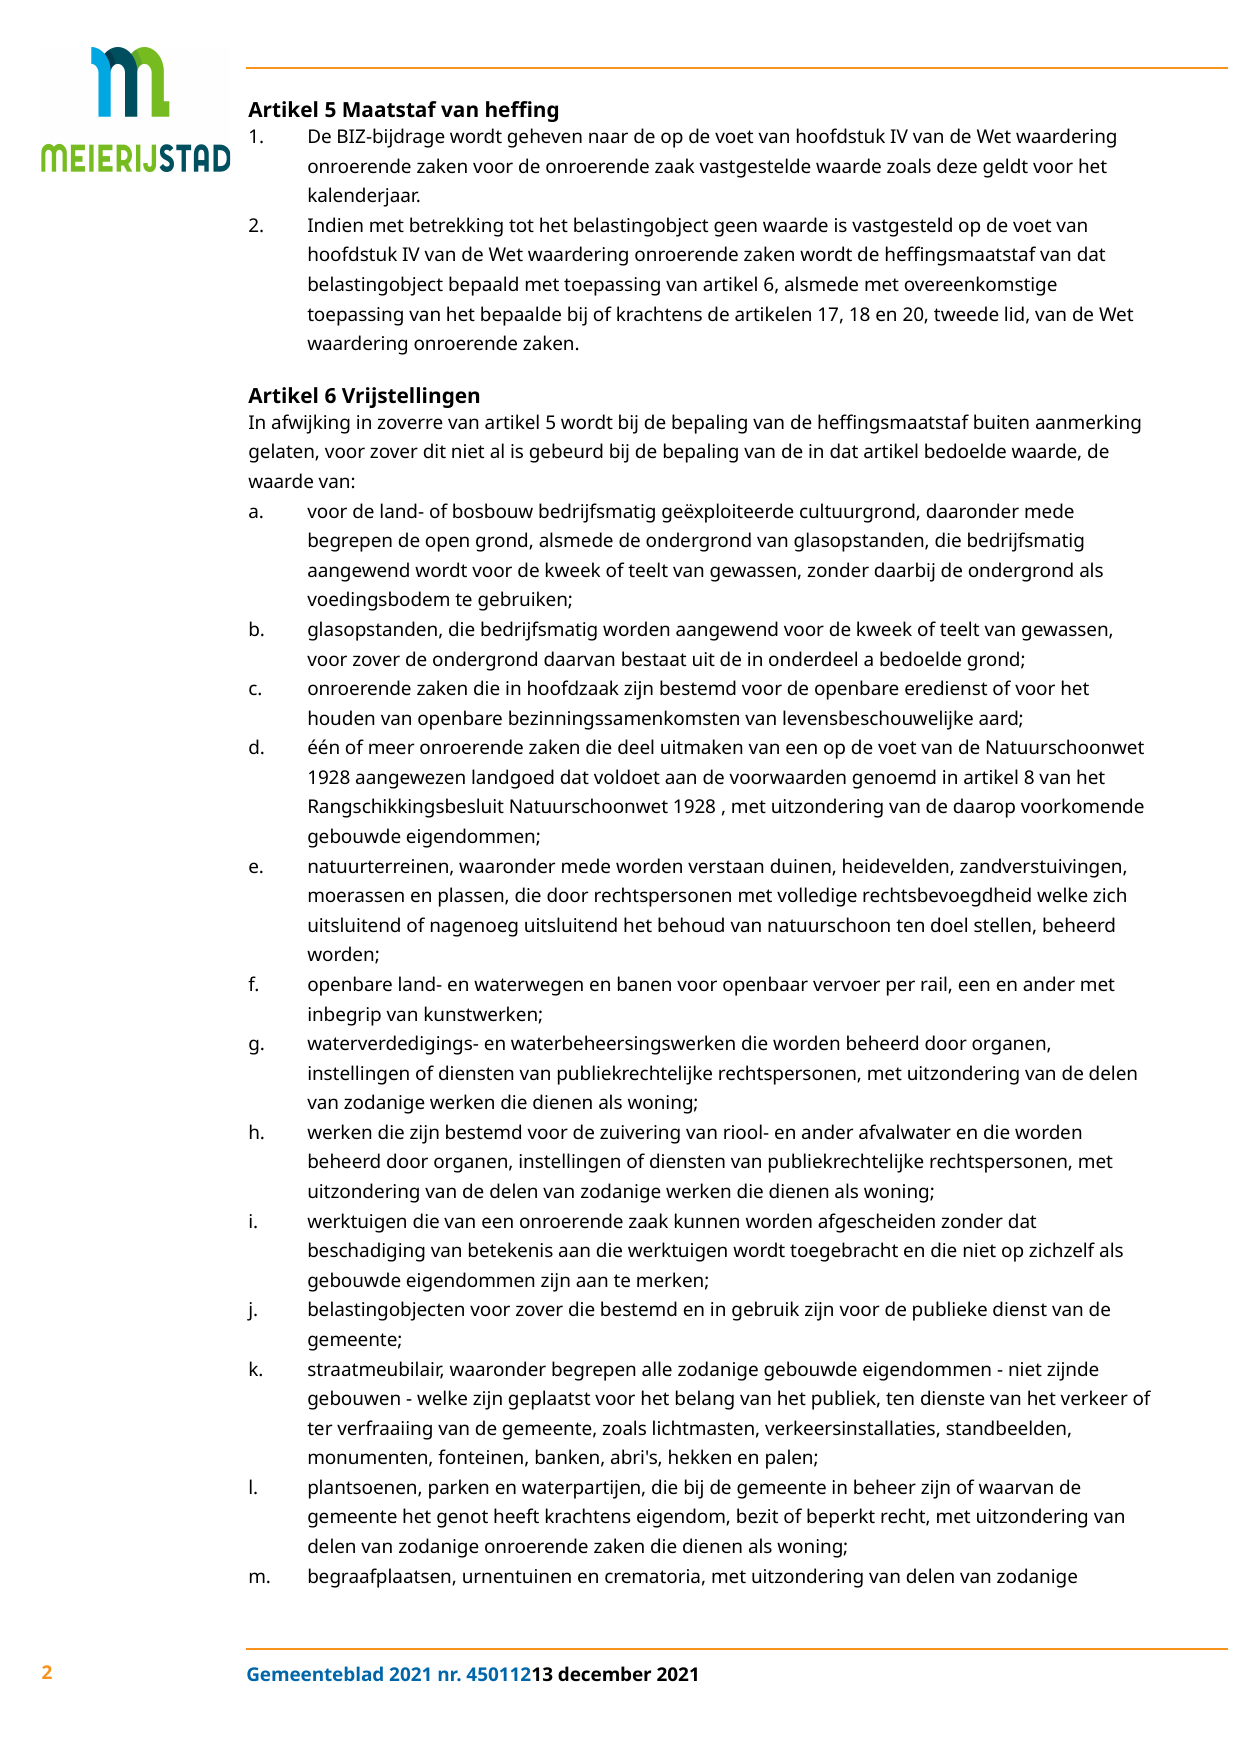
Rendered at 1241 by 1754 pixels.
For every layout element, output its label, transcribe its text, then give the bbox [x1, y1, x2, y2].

list openbare land- en waterwegen en banen voor openbaar vervoer per rail, een en ander met inbegrip van kunstwerken; [248, 971, 1152, 1027]
list natuurterreinen, waaronder mede worden verstaan duinen, heidevelden, zandverstuivingen, moerassen en plassen, die door rechtspersonen met volledige rechtsbevoegdheid welke zich uitsluitend of nagenoeg uitsluitend het behoud van natuurschoon ten doel stellen, beheerd worden; [248, 853, 1152, 967]
list plantsoenen, parken en waterpartijen, die bij de gemeente in beheer zijn of waarvan de gemeente het genot heeft krachtens eigendom, bezit of beperkt recht, met uitzondering van delen van zodanige onroerende zaken die dienen als woning; [248, 1474, 1152, 1559]
list Indien met betrekking tot het belastingobject geen waarde is vastgesteld op de voet van hoofdstuk IV van de Wet waardering onroerende zaken wordt de heffingsmaatstaf van dat belastingobject bepaald met toepassing van artikel 6, alsmede met overeenkomstige toepassing van het bepaalde bij of krachtens de artikelen 17, 18 en 20, tweede lid, van de Wet waardering onroerende zaken. [248, 212, 1152, 356]
list straatmeubilair, waaronder begrepen alle zodanige gebouwde eigendommen - niet zijnde gebouwen - welke zijn geplaatst voor het belang van het publiek, ten dienste van het verkeer of ter verfraaiing van de gemeente, zoals lichtmasten, verkeersinstallaties, standbeelden, monumenten, fonteinen, banken, abri's, hekken en palen; [248, 1356, 1152, 1470]
list één of meer onroerende zaken die deel uitmaken van een op de voet van de Natuurschoonwet 1928 aangewezen landgoed dat voldoet aan de voorwaarden genoemd in artikel 8 van het Rangschikkingsbesluit Natuurschoonwet 1928 , met uitzondering van de daarop voorkomende gebouwde eigendommen; [248, 734, 1152, 849]
list voor de land- of bosbouw bedrijfsmatig geëxploiteerde cultuurgrond, daaronder mede begrepen de open grond, alsmede de ondergrond van glasopstanden, die bedrijfsmatig aangewend wordt voor de kweek of teelt van gewassen, zonder daarbij de ondergrond als voedingsbodem te gebruiken; [248, 498, 1152, 612]
list glasopstanden, die bedrijfsmatig worden aangewend voor de kweek of teelt van gewassen, voor zover de ondergrond daarvan bestaat uit de in onderdeel a bedoelde grond; [248, 616, 1152, 672]
text In afwijking in zoverre van artikel 5 wordt bij de bepaling van de heffingsmaatstaf buiten aanmerking gelaten, voor zover dit niet al is gebeurd bij de bepaling van de in dat artikel bedoelde waarde, de waarde van: [248, 409, 1152, 494]
list begraafplaatsen, urnentuinen en crematoria, met uitzondering van delen van zodanige [248, 1563, 1152, 1589]
list belastingobjecten voor zover die bestemd en in gebruik zijn voor de publieke dienst van de gemeente; [248, 1297, 1152, 1352]
list werken die zijn bestemd voor de zuivering van riool- en ander afvalwater en die worden beheerd door organen, instellingen of diensten van publiekrechtelijke rechtspersonen, met uitzondering van de delen van zodanige werken die dienen als woning; [248, 1119, 1152, 1204]
text Artikel 6 Vrijstellingen [248, 381, 1152, 409]
list waterverdedigings- en waterbeheersingswerken die worden beheerd door organen, instellingen of diensten van publiekrechtelijke rechtspersonen, met uitzondering van de delen van zodanige werken die dienen als woning; [248, 1030, 1152, 1115]
picture [41, 47, 231, 172]
list De BIZ-bijdrage wordt geheven naar de op de voet van hoofdstuk IV van de Wet waardering onroerende zaken voor de onroerende zaak vastgestelde waarde zoals deze geldt voor het kalenderjaar. [248, 123, 1152, 208]
list onroerende zaken die in hoofdzaak zijn bestemd voor de openbare eredienst of voor het houden van openbare bezinningssamenkomsten van levensbeschouwelijke aard; [248, 675, 1152, 731]
list werktuigen die van een onroerende zaak kunnen worden afgescheiden zonder dat beschadiging van betekenis aan die werktuigen wordt toegebracht en die niet op zichzelf als gebouwde eigendommen zijn aan te merken; [248, 1208, 1152, 1293]
text Artikel 5 Maatstaf van heffing [248, 95, 1152, 123]
